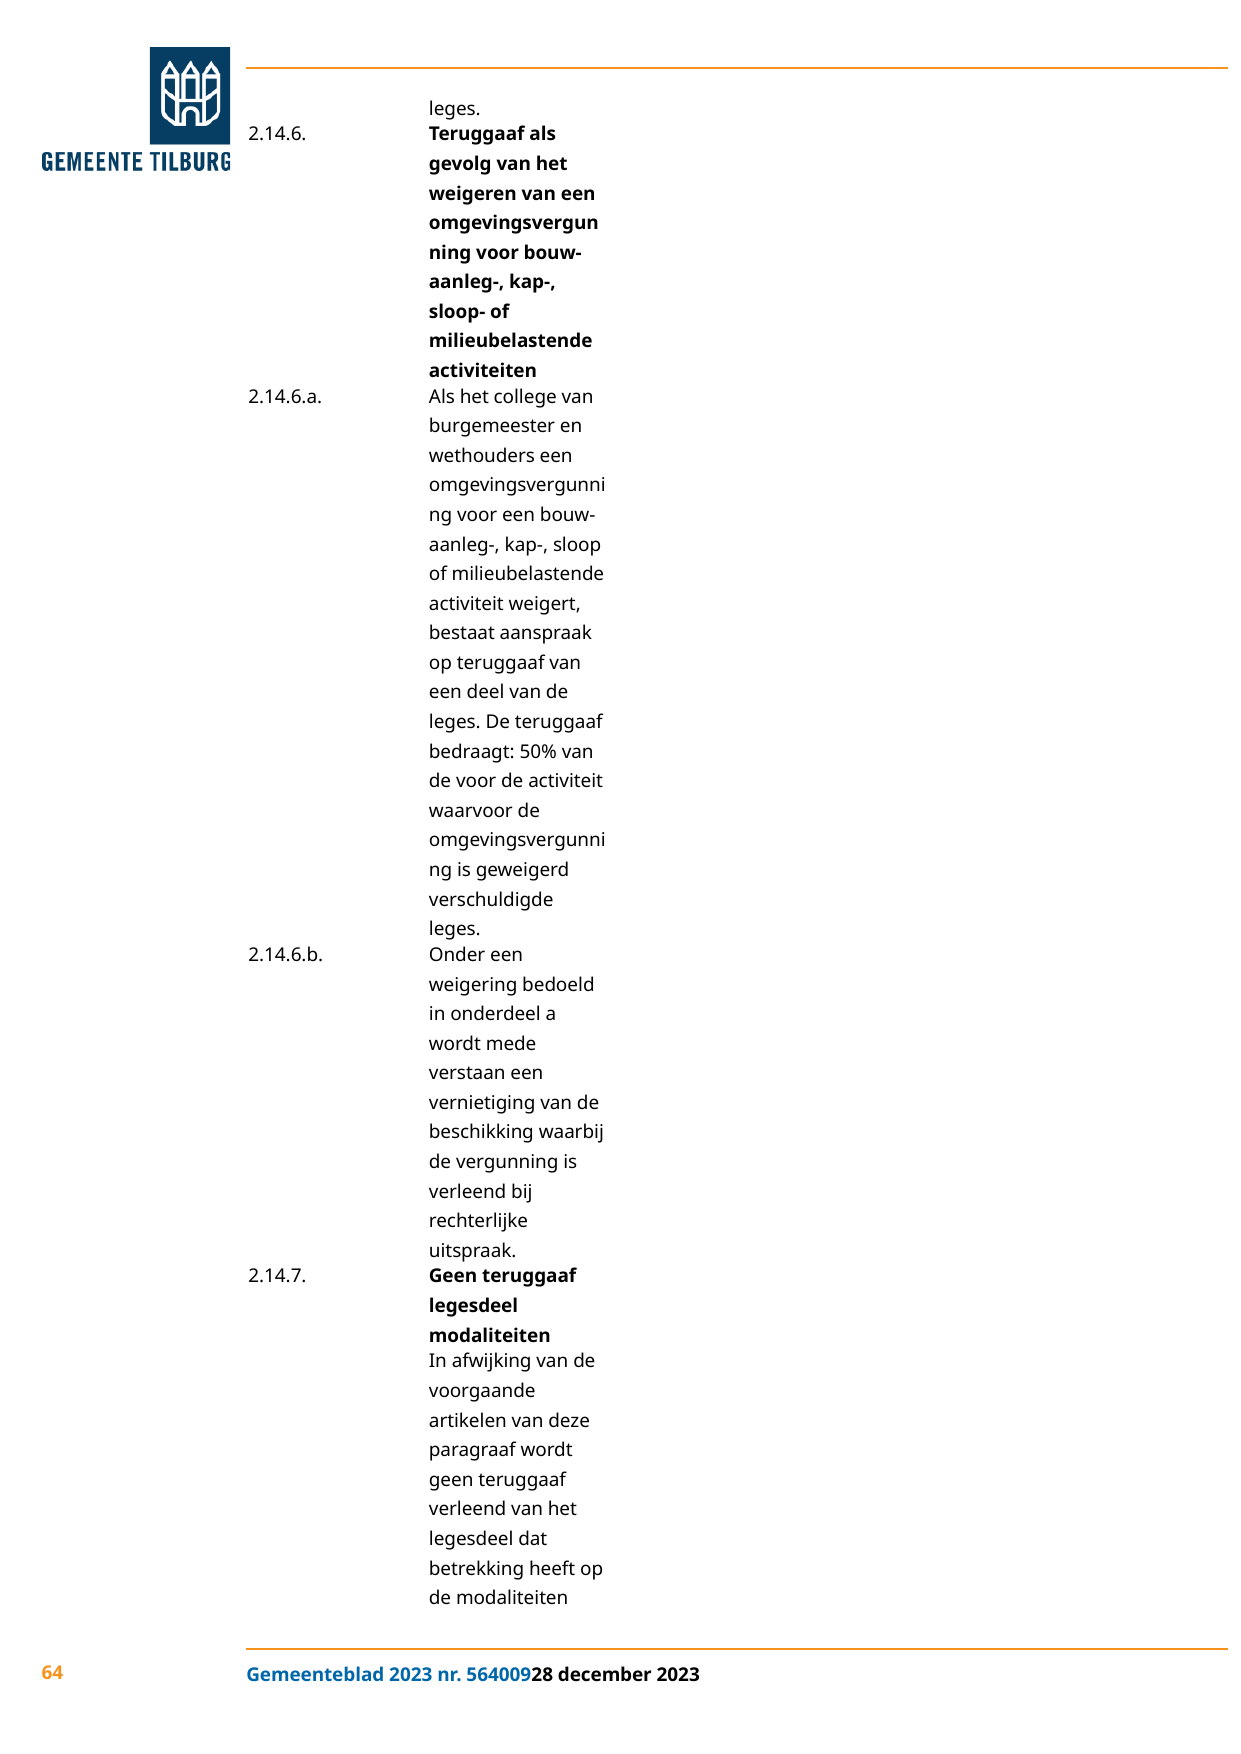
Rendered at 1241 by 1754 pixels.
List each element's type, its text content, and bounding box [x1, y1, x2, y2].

table_cell [609, 941, 790, 1263]
table_cell [790, 383, 971, 941]
table_cell 2.14.6.b. [248, 941, 429, 1263]
table_cell [971, 121, 1152, 383]
table_cell [971, 1263, 1152, 1348]
table_cell [248, 1348, 429, 1610]
table_cell [790, 95, 971, 121]
table_cell [971, 941, 1152, 1263]
table_cell [971, 95, 1152, 121]
table_cell Als het college van burgemeester en wethouders een omgevingsvergunning voor een bouw- aanleg-, kap-, sloop of milieubelastende activiteit weigert, bestaat aanspraak op teruggaaf van een deel van de leges. De teruggaaf bedraagt: 50% van de voor de activiteit waarvoor de omgevingsvergunning is geweigerd verschuldigde leges. [429, 383, 609, 941]
table_cell Teruggaaf als gevolg van het weigeren van een omgevingsvergunning voor bouw- aanleg-, kap-, sloop- of milieubelastende activiteiten [429, 121, 609, 383]
table_cell [609, 1348, 790, 1610]
table_cell 2.14.6.a. [248, 383, 429, 941]
table_cell [609, 121, 790, 383]
table_cell [971, 1348, 1152, 1610]
table_cell [790, 941, 971, 1263]
picture [41, 47, 231, 172]
table_cell [609, 95, 790, 121]
table_cell In afwijking van de voorgaande artikelen van deze paragraaf wordt geen teruggaaf verleend van het legesdeel dat betrekking heeft op de modaliteiten [429, 1348, 609, 1610]
table_cell 2.14.6. [248, 121, 429, 383]
table_cell leges. [429, 95, 609, 121]
table_cell [609, 383, 790, 941]
table_cell [248, 95, 429, 121]
table_cell [790, 121, 971, 383]
table_cell [609, 1263, 790, 1348]
table_cell 2.14.7. [248, 1263, 429, 1348]
table_cell Onder een weigering bedoeld in onderdeel a wordt mede verstaan een vernietiging van de beschikking waarbij de vergunning is verleend bij rechterlijke uitspraak. [429, 941, 609, 1263]
table_cell Geen teruggaaf legesdeel modaliteiten [429, 1263, 609, 1348]
table_cell [790, 1348, 971, 1610]
table_cell [790, 1263, 971, 1348]
table_cell [971, 383, 1152, 941]
